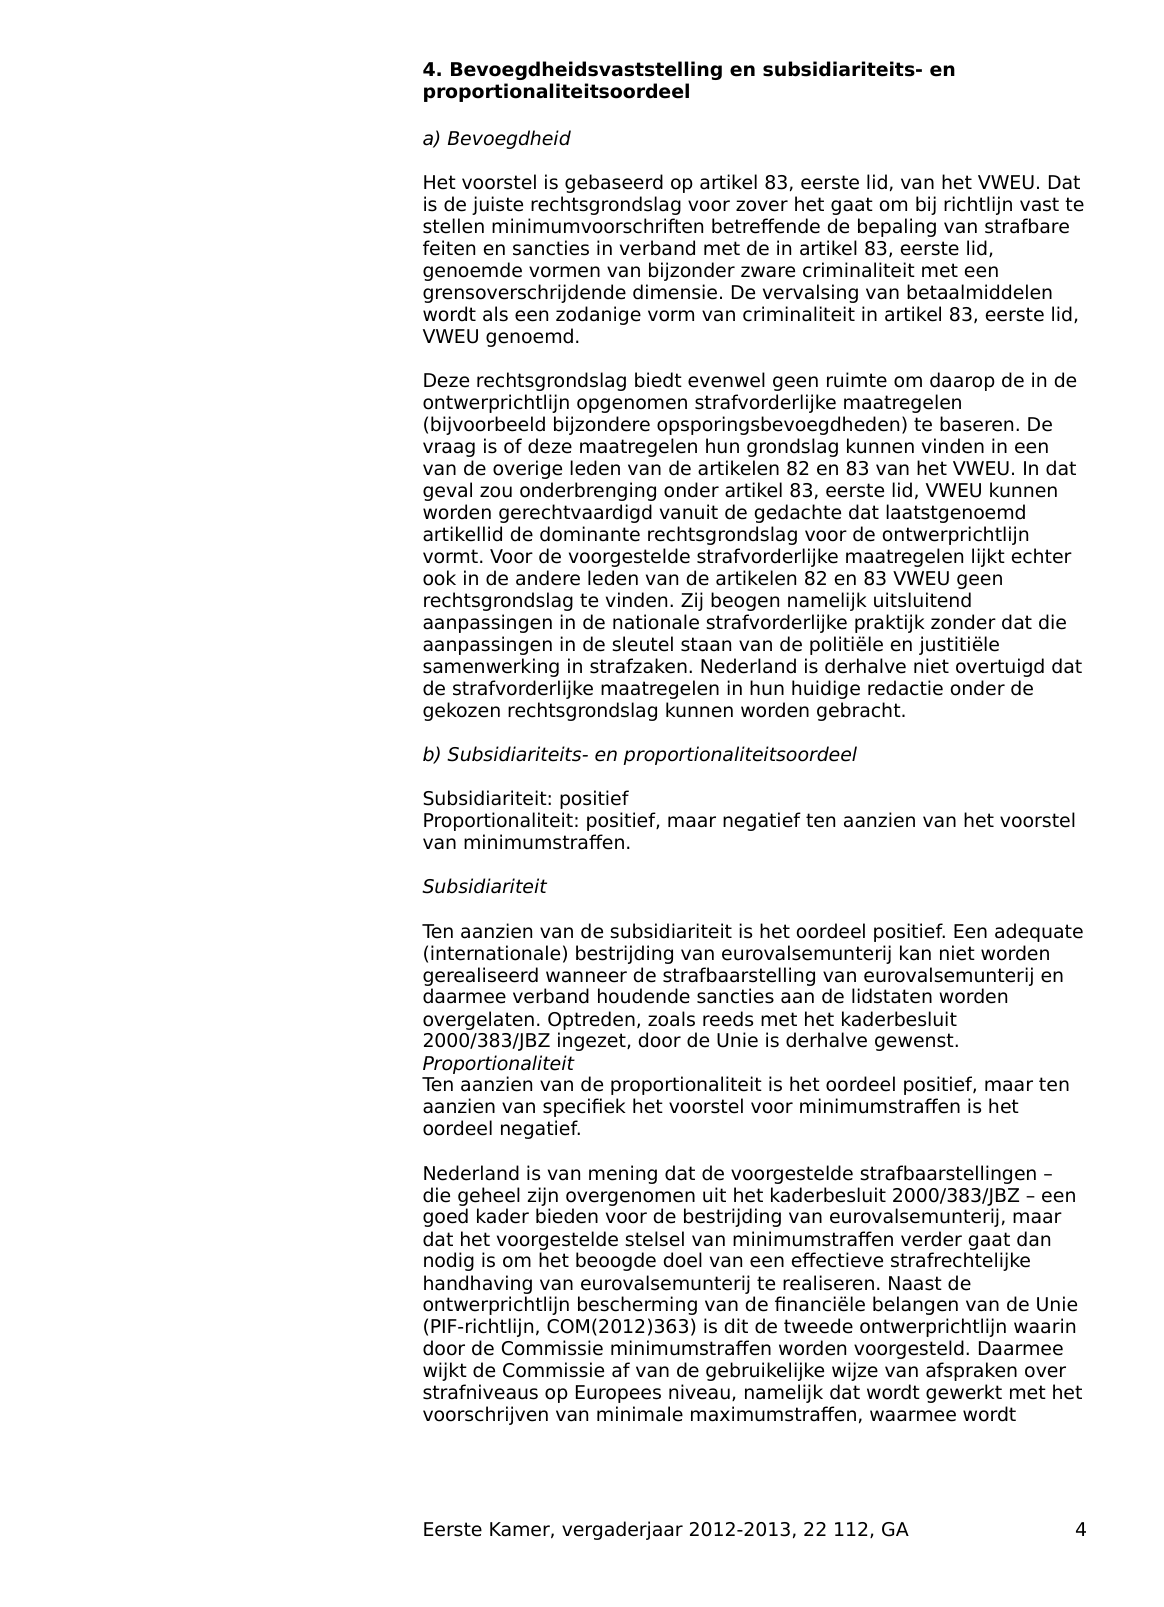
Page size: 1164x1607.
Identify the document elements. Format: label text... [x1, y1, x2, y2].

text Nederland is van mening dat de voorgestelde strafbaarstellingen – die geheel zijn overgenomen uit het kaderbesluit 2000/383/JBZ – een goed kader bieden voor de bestrijding van eurovalsemunterij, maar dat het voorgestelde stelsel van minimumstraffen verder gaat dan nodig is om het beoogde doel van een effectieve strafrechtelijke handhaving van eurovalsemunterij te realiseren. Naast de ontwerprichtlijn bescherming van de financiële belangen van de Unie (PIF-richtlijn, COM(2012)363) is dit de tweede ontwerprichtlijn waarin door de Commissie minimumstraffen worden voorgesteld. Daarmee wijkt de Commissie af van de gebruikelijke wijze van afspraken over strafniveaus op Europees niveau, namelijk dat wordt gewerkt met het voorschrijven van minimale maximumstraffen, waarmee wordt [422, 1162, 1087, 1426]
text Ten aanzien van de subsidiariteit is het oordeel positief. Een adequate (internationale) bestrijding van eurovalsemunterij kan niet worden gerealiseerd wanneer de strafbaarstelling van eurovalsemunterij en daarmee verband houdende sancties aan de lidstaten worden overgelaten. Optreden, zoals reeds met het kaderbesluit 2000/383/JBZ ingezet, door de Unie is derhalve gewenst. [422, 921, 1087, 1052]
subtitle a) Bevoegdheid [422, 128, 1087, 150]
text Proportionaliteit: positief, maar negatief ten aanzien van het voorstel van minimumstraffen. [422, 810, 1087, 854]
text Het voorstel is gebaseerd op artikel 83, eerste lid, van het VWEU. Dat is de juiste rechtsgrondslag voor zover het gaat om bij richtlijn vast te stellen minimumvoorschriften betreffende de bepaling van strafbare feiten en sancties in verband met de in artikel 83, eerste lid, genoemde vormen van bijzonder zware criminaliteit met een grensoverschrijdende dimensie. De vervalsing van betaalmiddelen wordt als een zodanige vorm van criminaliteit in artikel 83, eerste lid, VWEU genoemd. [422, 172, 1087, 348]
text Subsidiariteit: positief [422, 788, 1087, 810]
text Proportionaliteit [422, 1052, 1087, 1074]
subtitle b) Subsidiariteits- en proportionaliteitsoordeel [422, 744, 1087, 766]
text Deze rechtsgrondslag biedt evenwel geen ruimte om daarop de in de ontwerprichtlijn opgenomen strafvorderlijke maatregelen (bijvoorbeeld bijzondere opsporingsbevoegdheden) te baseren. De vraag is of deze maatregelen hun grondslag kunnen vinden in een van de overige leden van de artikelen 82 en 83 van het VWEU. In dat geval zou onderbrenging onder artikel 83, eerste lid, VWEU kunnen worden gerechtvaardigd vanuit de gedachte dat laatstgenoemd artikellid de dominante rechtsgrondslag voor de ontwerprichtlijn vormt. Voor de voorgestelde strafvorderlijke maatregelen lijkt echter ook in de andere leden van de artikelen 82 en 83 VWEU geen rechtsgrondslag te vinden. Zij beogen namelijk uitsluitend aanpassingen in de nationale strafvorderlijke praktijk zonder dat die aanpassingen in de sleutel staan van de politiële en justitiële samenwerking in strafzaken. Nederland is derhalve niet overtuigd dat de strafvorderlijke maatregelen in hun huidige redactie onder de gekozen rechtsgrondslag kunnen worden gebracht. [422, 370, 1087, 722]
subtitle 4. Bevoegdheidsvaststelling en subsidiariteits- en proportionaliteitsoordeel [422, 59, 1087, 103]
subtitle Subsidiariteit [422, 876, 1087, 898]
text Ten aanzien van de proportionaliteit is het oordeel positief, maar ten aanzien van specifiek het voorstel voor minimumstraffen is het oordeel negatief. [422, 1074, 1087, 1140]
